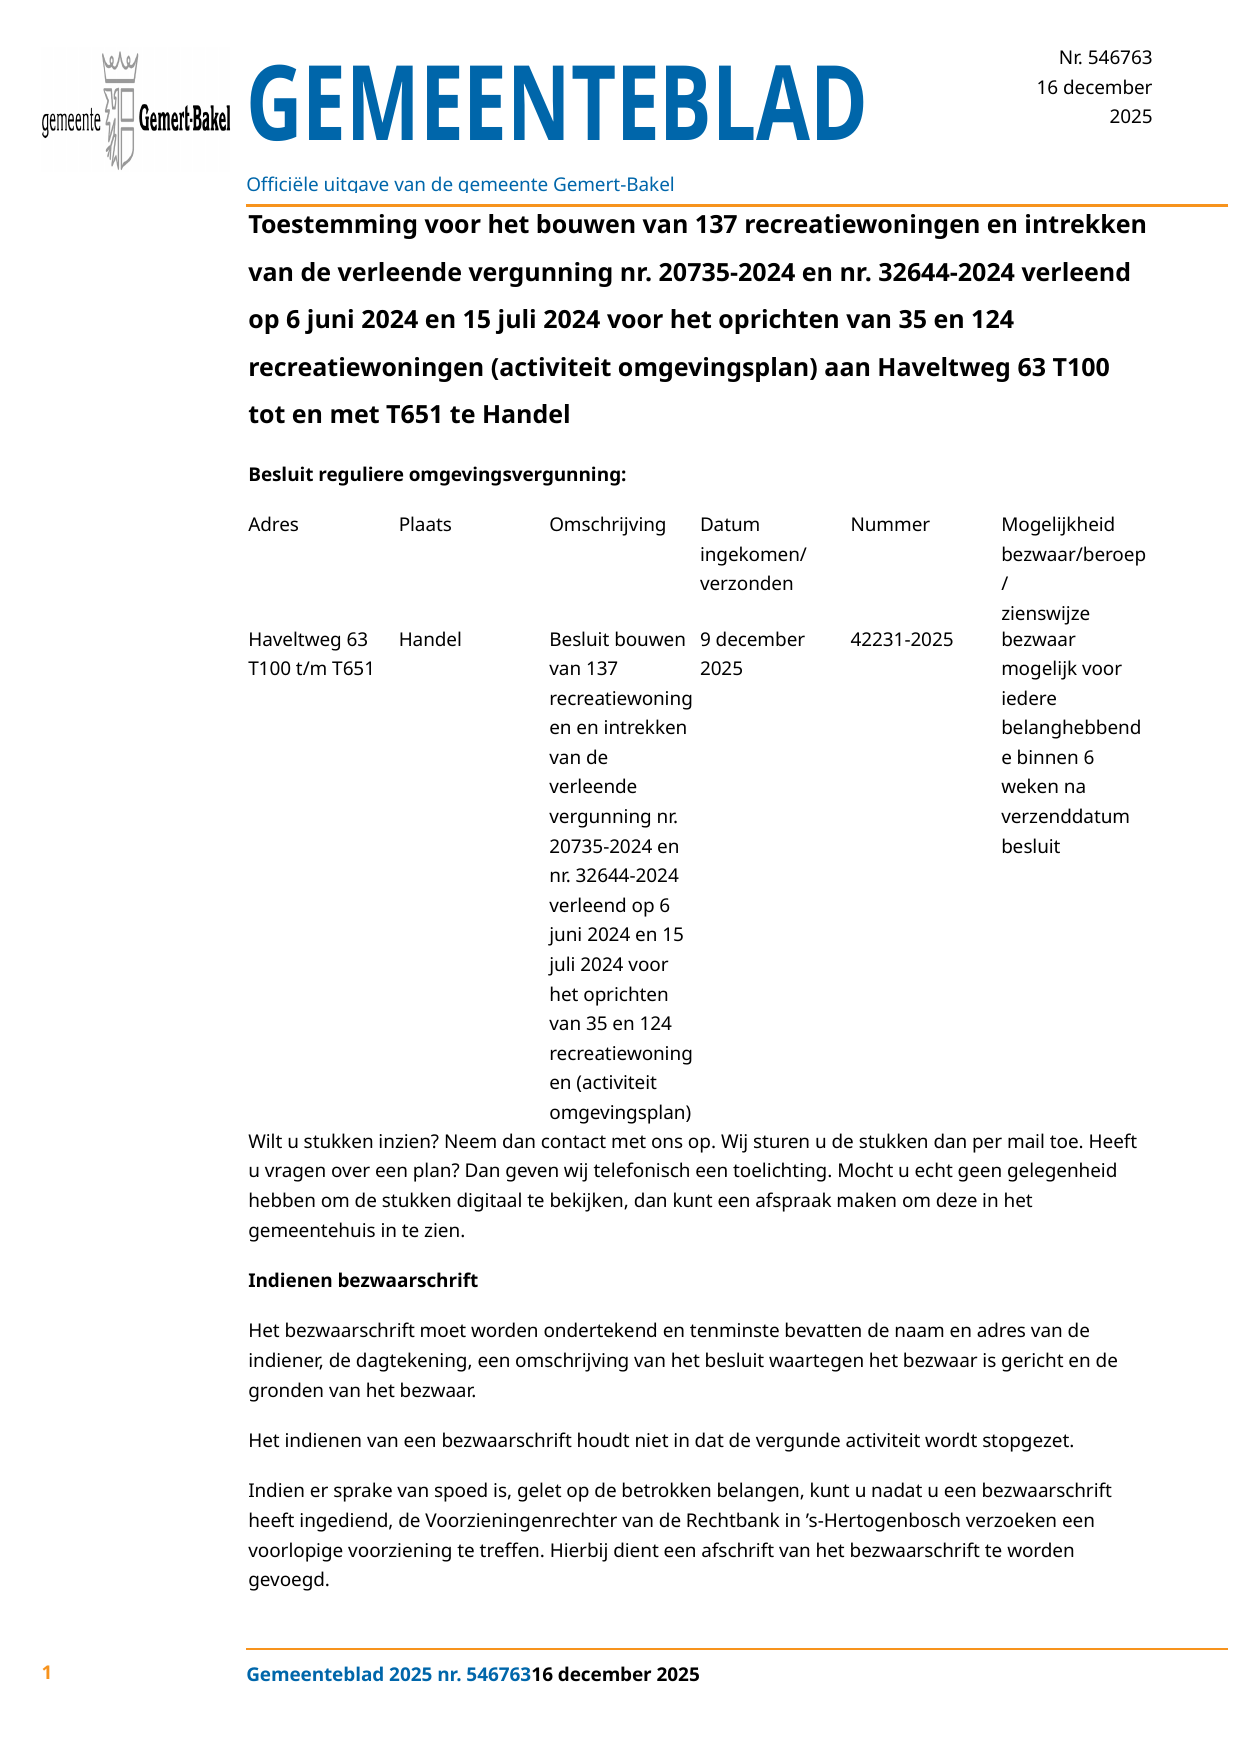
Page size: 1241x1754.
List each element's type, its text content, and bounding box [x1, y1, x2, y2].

picture [41, 47, 231, 172]
text Het indienen van een bezwaarschrift houdt niet in dat de vergunde activiteit wordt stopgezet. [248, 1427, 1152, 1453]
table_header Mogelijkheid bezwaar/beroep/ zienswijze [1001, 511, 1152, 626]
table_cell Besluit bouwen van 137 recreatiewoningen en intrekken van de verleende vergunning nr. 20735-2024 en nr. 32644-2024 verleend op 6 juni 2024 en 15 juli 2024 voor het oprichten van 35 en 124 recreatiewoningen (activiteit omgevingsplan) [549, 626, 700, 1125]
text Wilt u stukken inzien? Neem dan contact met ons op. Wij sturen u de stukken dan per mail toe. Heeft u vragen over een plan? Dan geven wij telefonisch een toelichting. Mocht u echt geen gelegenheid hebben om de stukken digitaal te bekijken, dan kunt een afspraak maken om deze in het gemeentehuis in te zien. [248, 1128, 1152, 1242]
table_cell Handel [399, 626, 549, 1125]
table_header Omschrijving [549, 511, 700, 626]
table_header Nummer [850, 511, 1001, 626]
text Besluit reguliere omgevingsvergunning: [248, 461, 1152, 486]
table_header Datum ingekomen/ verzonden [700, 511, 850, 626]
table_cell Haveltweg 63 T100 t/m T651 [248, 626, 398, 1125]
text Het bezwaarschrift moet worden ondertekend en tenminste bevatten de naam en adres van de indiener, de dagtekening, een omschrijving van het besluit waartegen het bezwaar is gericht en de gronden van het bezwaar. [248, 1318, 1152, 1402]
table_header Adres [248, 511, 398, 626]
text Toestemming voor het bouwen van 137 recreatiewoningen en intrekken van de verleende vergunning nr. 20735-2024 en nr. 32644-2024 verleend op 6 juni 2024 en 15 juli 2024 voor het oprichten van 35 en 124 recreatiewoningen (activiteit omgevingsplan) aan Haveltweg 63 T100 tot en met T651 te Handel [248, 207, 1152, 431]
table_header Plaats [399, 511, 549, 626]
table_cell 9 december 2025 [700, 626, 850, 1125]
table_cell bezwaar mogelijk voor iedere belanghebbende binnen 6 weken na verzenddatum besluit [1001, 626, 1152, 1125]
text Indien er sprake van spoed is, gelet op de betrokken belangen, kunt u nadat u een bezwaarschrift heeft ingediend, de Voorzieningenrechter van de Rechtbank in ’s-Hertogenbosch verzoeken een voorlopige voorziening te treffen. Hierbij dient een afschrift van het bezwaarschrift te worden gevoegd. [248, 1478, 1152, 1592]
text Indienen bezwaarschrift [248, 1267, 1152, 1293]
table_cell 42231-2025 [850, 626, 1001, 1125]
